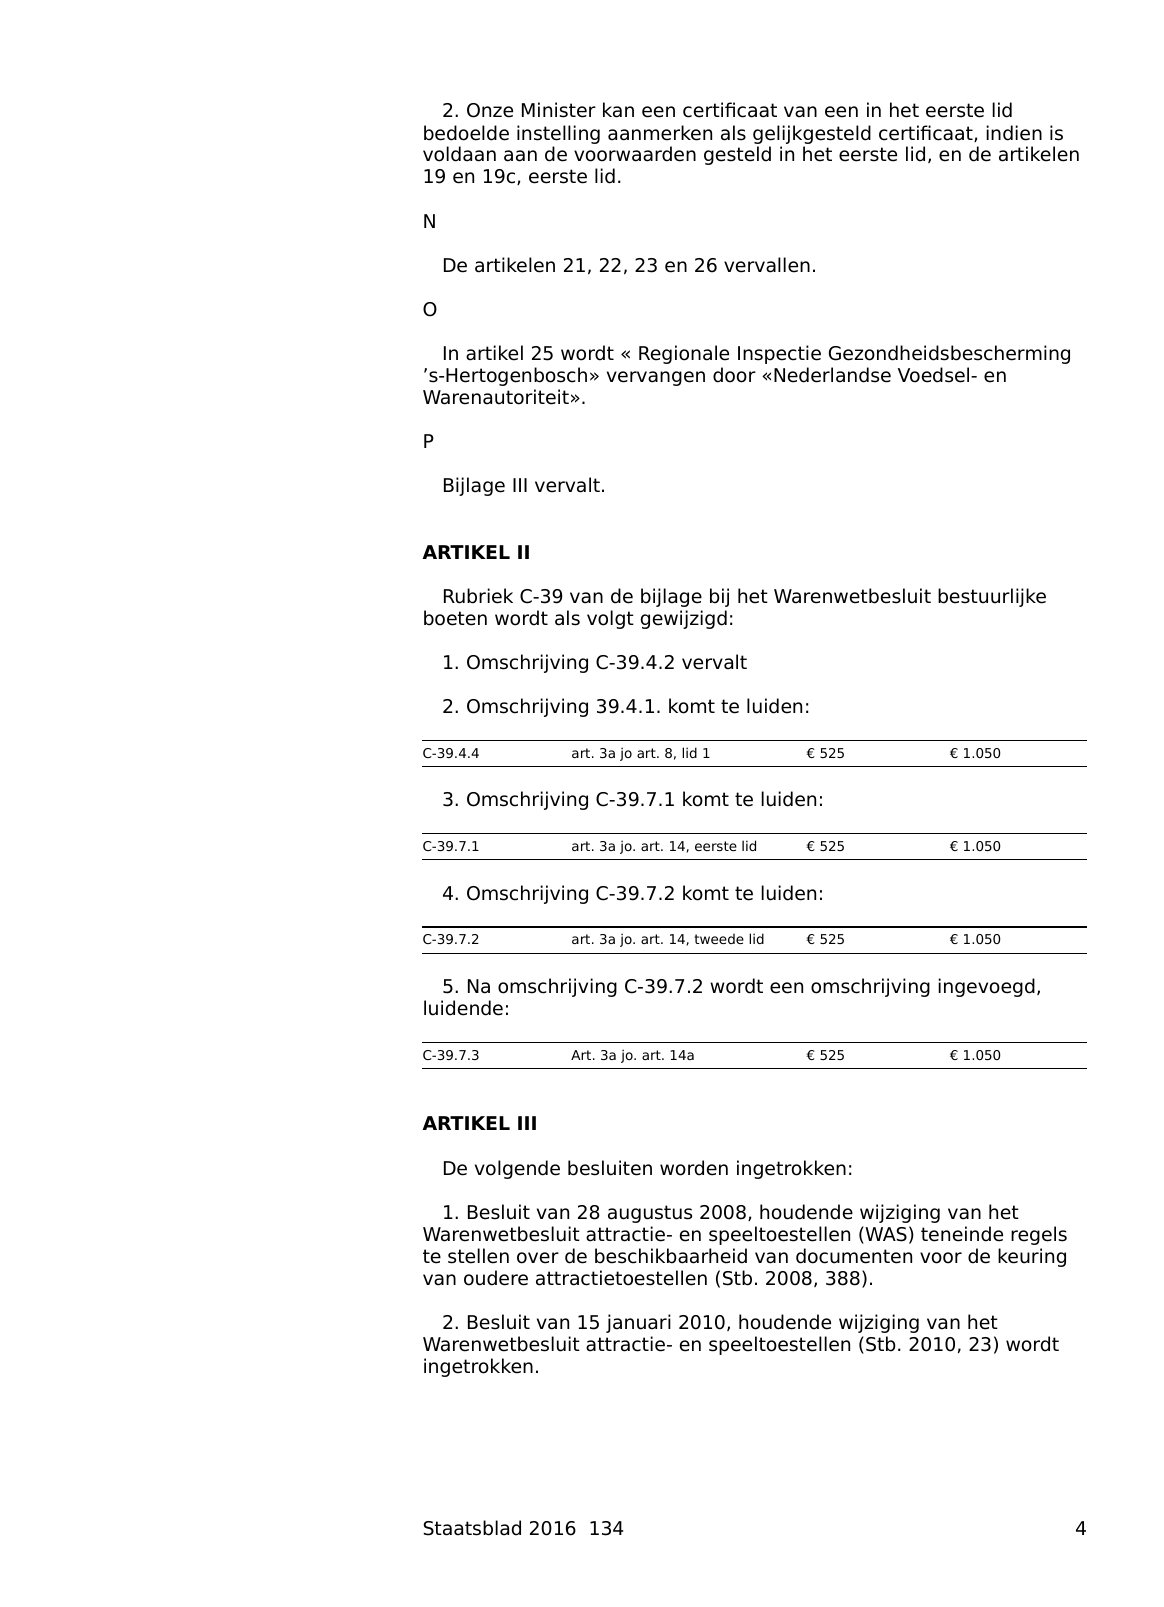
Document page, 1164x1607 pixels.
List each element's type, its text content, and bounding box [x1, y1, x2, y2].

table_header art. 3a jo. art. 14, eerste lid [565, 834, 800, 859]
text 2. Onze Minister kan een certificaat van een in het eerste lid bedoelde instelling aanmerken als gelijkgesteld certificaat, indien is voldaan aan de voorwaarden gesteld in het eerste lid, en de artikelen 19 en 19c, eerste lid. [422, 100, 1087, 188]
subtitle ARTIKEL II [422, 542, 1087, 564]
text P [422, 431, 1087, 453]
table_header art. 3a jo art. 8, lid 1 [565, 741, 800, 766]
table_header € 525 [800, 928, 943, 953]
table_header C-39.4.4 [422, 741, 565, 766]
table_header € 525 [800, 1043, 943, 1068]
text 4. Omschrijving C-39.7.2 komt te luiden: [422, 883, 1087, 904]
text 1. Besluit van 28 augustus 2008, houdende wijziging van het Warenwetbesluit attractie- en speeltoestellen (WAS) teneinde regels te stellen over de beschikbaarheid van documenten voor de keuring van oudere attractietoestellen (Stb. 2008, 388). [422, 1202, 1087, 1289]
text De artikelen 21, 22, 23 en 26 vervallen. [422, 255, 1087, 277]
table_header Art. 3a jo. art. 14a [565, 1043, 800, 1068]
text 3. Omschrijving C-39.7.1 komt te luiden: [422, 789, 1087, 811]
table_header € 1.050 [944, 928, 1087, 953]
text O [422, 299, 1087, 321]
table_header € 1.050 [944, 834, 1087, 859]
table_header € 525 [800, 834, 943, 859]
text N [422, 211, 1087, 232]
text Bijlage III vervalt. [422, 475, 1087, 497]
table_header C-39.7.1 [422, 834, 565, 859]
table_header art. 3a jo. art. 14, tweede lid [565, 928, 800, 953]
text 2. Besluit van 15 januari 2010, houdende wijziging van het Warenwetbesluit attractie- en speeltoestellen (Stb. 2010, 23) wordt ingetrokken. [422, 1312, 1087, 1378]
table_header € 1.050 [944, 1043, 1087, 1068]
text 2. Omschrijving 39.4.1. komt te luiden: [422, 696, 1087, 718]
text De volgende besluiten worden ingetrokken: [422, 1157, 1087, 1179]
table_header € 525 [800, 741, 943, 766]
table_header C-39.7.2 [422, 928, 565, 953]
text 5. Na omschrijving C-39.7.2 wordt een omschrijving ingevoegd, luidende: [422, 976, 1087, 1020]
text In artikel 25 wordt « Regionale Inspectie Gezondheidsbescherming ’s-Hertogenbosch» vervangen door «Nederlandse Voedsel- en Warenautoriteit». [422, 343, 1087, 409]
table_header C-39.7.3 [422, 1043, 565, 1068]
subtitle ARTIKEL III [422, 1113, 1087, 1135]
text 1. Omschrijving C-39.4.2 vervalt [422, 652, 1087, 674]
text Rubriek C-39 van de bijlage bij het Warenwetbesluit bestuurlijke boeten wordt als volgt gewijzigd: [422, 586, 1087, 630]
table_header € 1.050 [944, 741, 1087, 766]
